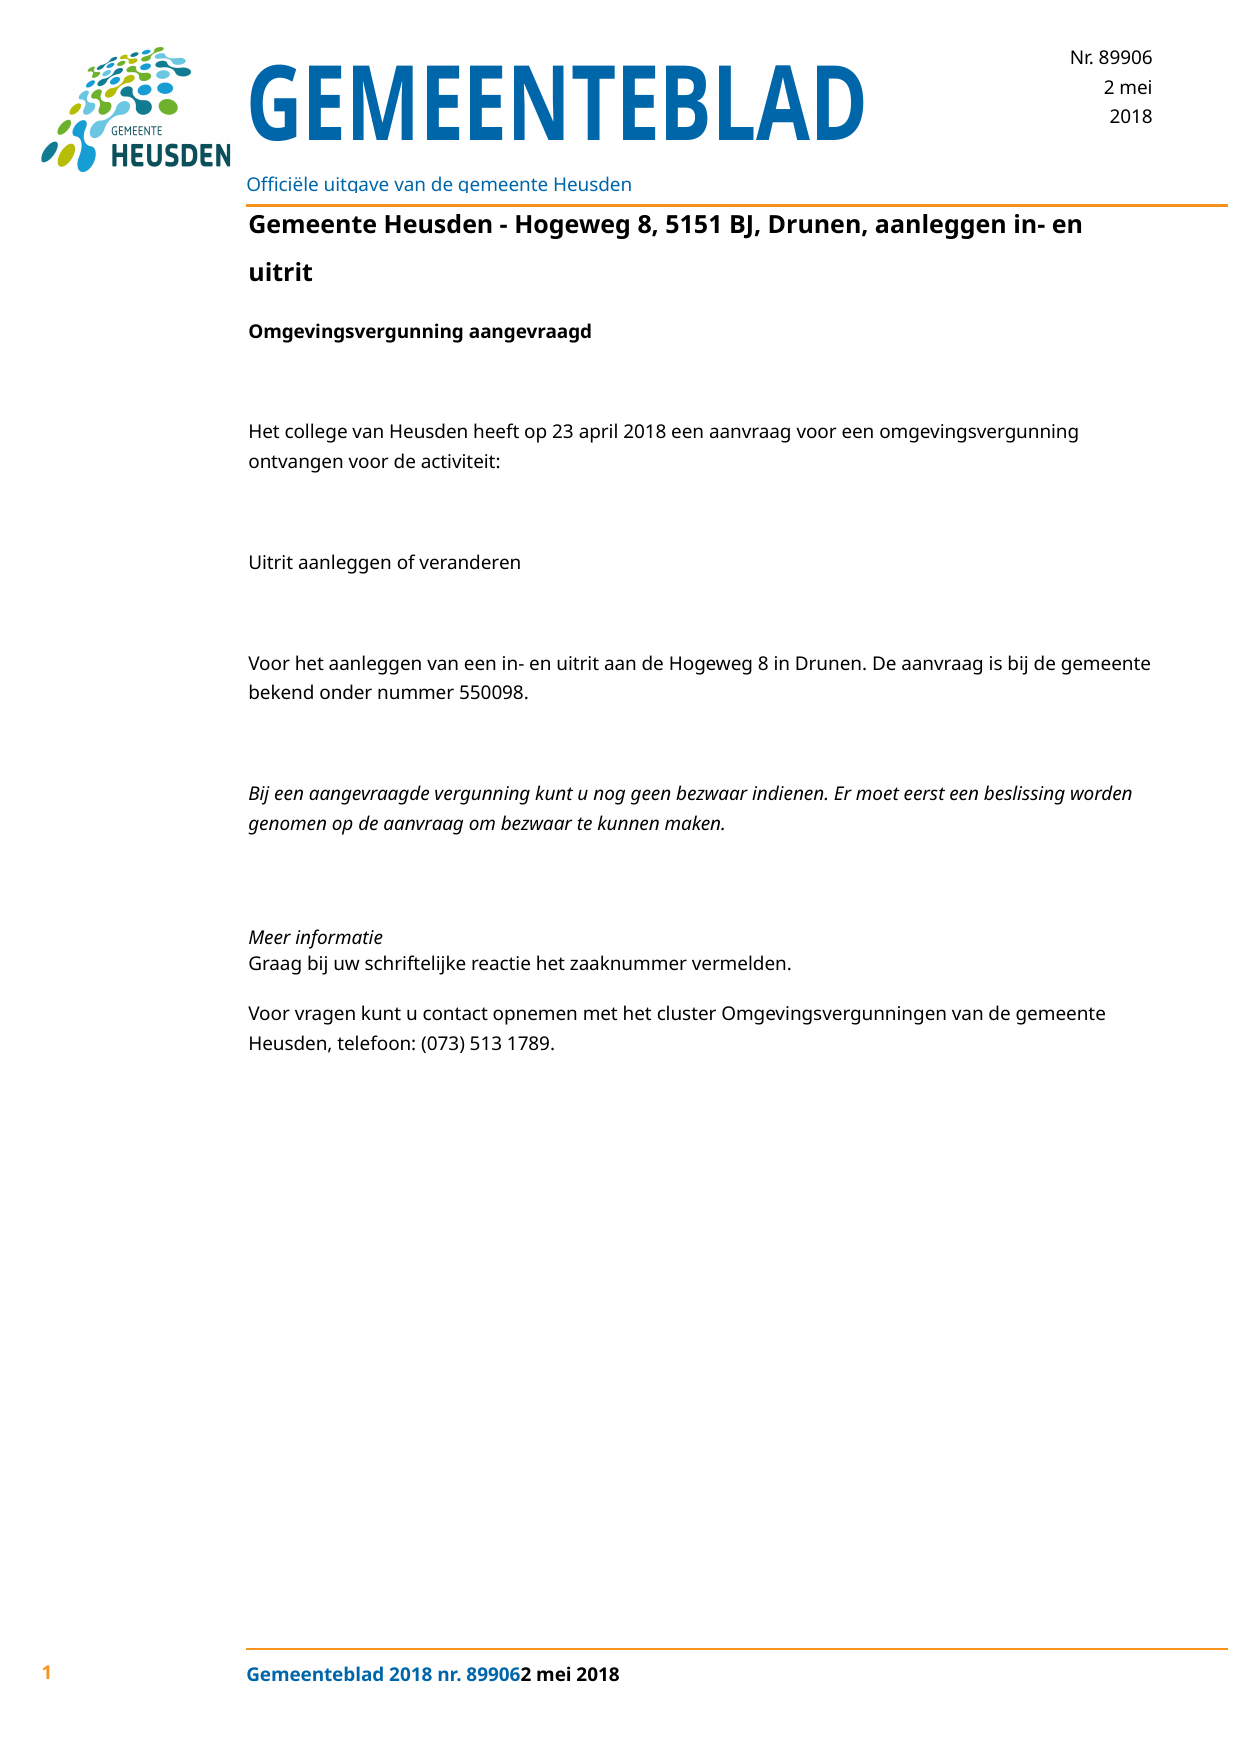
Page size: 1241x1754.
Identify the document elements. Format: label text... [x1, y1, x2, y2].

text Meer informatie [248, 924, 1152, 950]
text Voor vragen kunt u contact opnemen met het cluster Omgevingsvergunningen van de gemeente Heusden, telefoon: (073) 513 1789. [248, 1001, 1152, 1056]
text Graag bij uw schriftelijke reactie het zaaknummer vermelden. [248, 950, 1152, 976]
text Omgevingsvergunning aangevraagd [248, 318, 1152, 344]
text Bij een aangevraagde vergunning kunt u nog geen bezwaar indienen. Er moet eerst een beslissing worden genomen op de aanvraag om bezwaar te kunnen maken. [248, 780, 1152, 836]
text Gemeente Heusden - Hogeweg 8, 5151 BJ, Drunen, aanleggen in- en uitrit [248, 207, 1152, 288]
text Het college van Heusden heeft op 23 april 2018 een aanvraag voor een omgevingsvergunning ontvangen voor de activiteit: [248, 419, 1152, 474]
text Uitrit aanleggen of veranderen [248, 549, 1152, 575]
text Voor het aanleggen van een in- en uitrit aan de Hogeweg 8 in Drunen. De aanvraag is bij de gemeente bekend onder nummer 550098. [248, 650, 1152, 705]
picture [41, 47, 231, 172]
